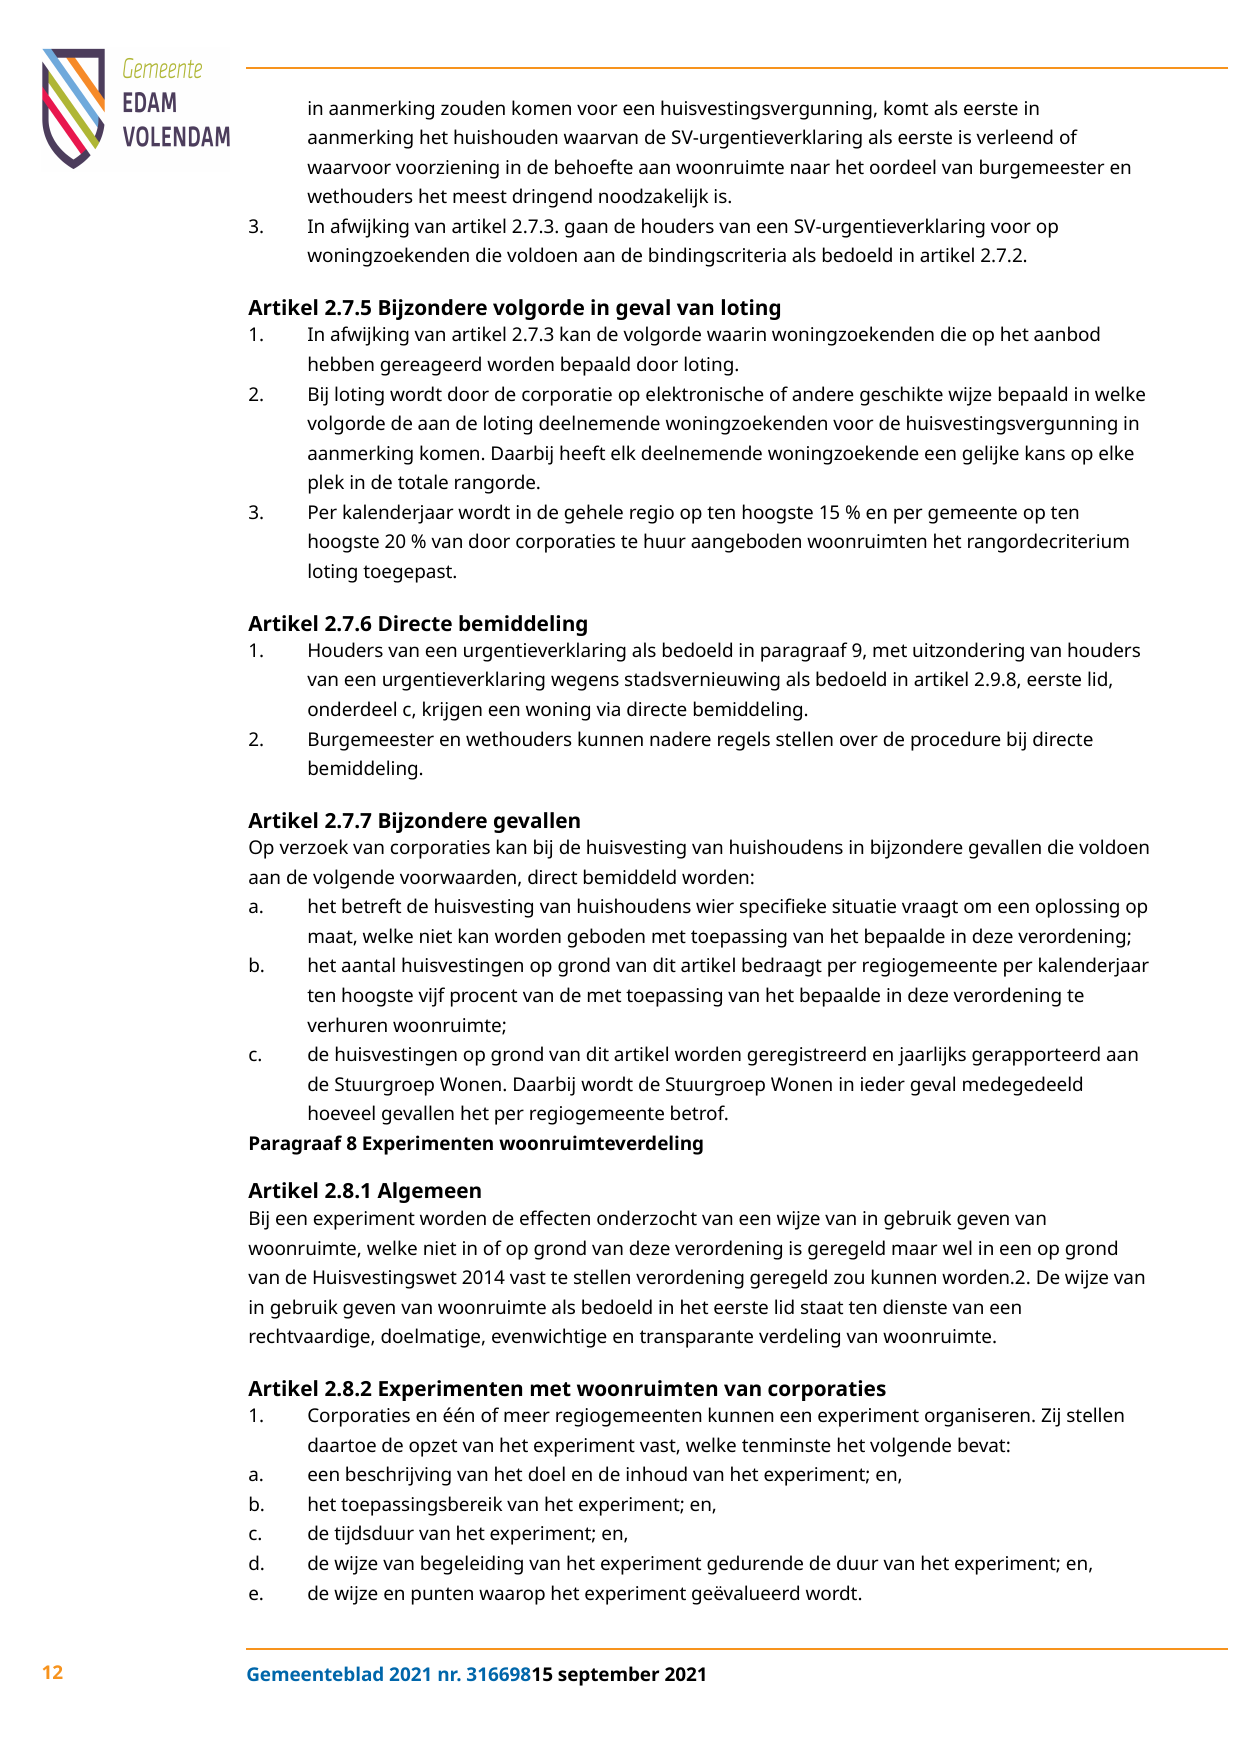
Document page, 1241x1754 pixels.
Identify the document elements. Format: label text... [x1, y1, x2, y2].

list de wijze en punten waarop het experiment geëvalueerd wordt. [248, 1580, 1152, 1606]
list het betreft de huisvesting van huishoudens wier specifieke situatie vraagt om een oplossing op maat, welke niet kan worden geboden met toepassing van het bepaalde in deze verordening; [248, 893, 1152, 949]
list In afwijking van artikel 2.7.3. gaan de houders van een SV-urgentieverklaring voor op woningzoekenden die voldoen aan de bindingscriteria als bedoeld in artikel 2.7.2. [248, 213, 1152, 268]
text Artikel 2.7.7 Bijzondere gevallen [248, 806, 1152, 834]
list in aanmerking zouden komen voor een huisvestingsvergunning, komt als eerste in aanmerking het huishouden waarvan de SV-urgentieverklaring als eerste is verleend of waarvoor voorziening in de behoefte aan woonruimte naar het oordeel van burgemeester en wethouders het meest dringend noodzakelijk is. [248, 95, 1152, 209]
list In afwijking van artikel 2.7.3 kan de volgorde waarin woningzoekenden die op het aanbod hebben gereageerd worden bepaald door loting. [248, 322, 1152, 377]
list Houders van een urgentieverklaring als bedoeld in paragraaf 9, met uitzondering van houders van een urgentieverklaring wegens stadsvernieuwing als bedoeld in artikel 2.9.8, eerste lid, onderdeel c, krijgen een woning via directe bemiddeling. [248, 637, 1152, 722]
list Burgemeester en wethouders kunnen nadere regels stellen over de procedure bij directe bemiddeling. [248, 726, 1152, 781]
list de wijze van begeleiding van het experiment gedurende de duur van het experiment; en, [248, 1550, 1152, 1576]
list Per kalenderjaar wordt in de gehele regio op ten hoogste 15 % en per gemeente op ten hoogste 20 % van door corporaties te huur aangeboden woonruimten het rangordecriterium loting toegepast. [248, 499, 1152, 584]
list de huisvestingen op grond van dit artikel worden geregistreerd en jaarlijks gerapporteerd aan de Stuurgroep Wonen. Daarbij wordt de Stuurgroep Wonen in ieder geval medegedeeld hoeveel gevallen het per regiogemeente betrof. [248, 1041, 1152, 1126]
list het aantal huisvestingen op grond van dit artikel bedraagt per regiogemeente per kalenderjaar ten hoogste vijf procent van de met toepassing van het bepaalde in deze verordening te verhuren woonruimte; [248, 953, 1152, 1037]
text Artikel 2.8.1 Algemeen [248, 1177, 1152, 1205]
list het toepassingsbereik van het experiment; en, [248, 1491, 1152, 1517]
picture [41, 47, 231, 172]
list een beschrijving van het doel en de inhoud van het experiment; en, [248, 1461, 1152, 1487]
list de tijdsduur van het experiment; en, [248, 1521, 1152, 1546]
text Op verzoek van corporaties kan bij de huisvesting van huishoudens in bijzondere gevallen die voldoen aan de volgende voorwaarden, direct bemiddeld worden: [248, 834, 1152, 889]
list Bij loting wordt door de corporatie op elektronische of andere geschikte wijze bepaald in welke volgorde de aan de loting deelnemende woningzoekenden voor de huisvestingsvergunning in aanmerking komen. Daarbij heeft elk deelnemende woningzoekende een gelijke kans op elke plek in de totale rangorde. [248, 381, 1152, 495]
list Corporaties en één of meer regiogemeenten kunnen een experiment organiseren. Zij stellen daartoe de opzet van het experiment vast, welke tenminste het volgende bevat: [248, 1402, 1152, 1458]
text Artikel 2.8.2 Experimenten met woonruimten van corporaties [248, 1374, 1152, 1402]
text Paragraaf 8 Experimenten woonruimteverdeling [248, 1130, 1152, 1156]
text Artikel 2.7.6 Directe bemiddeling [248, 609, 1152, 637]
text Artikel 2.7.5 Bijzondere volgorde in geval van loting [248, 293, 1152, 322]
text Bij een experiment worden de effecten onderzocht van een wijze van in gebruik geven van woonruimte, welke niet in of op grond van deze verordening is geregeld maar wel in een op grond van de Huisvestingswet 2014 vast te stellen verordening geregeld zou kunnen worden.2. De wijze van in gebruik geven van woonruimte als bedoeld in het eerste lid staat ten dienste van een rechtvaardige, doelmatige, evenwichtige en transparante verdeling van woonruimte. [248, 1205, 1152, 1349]
